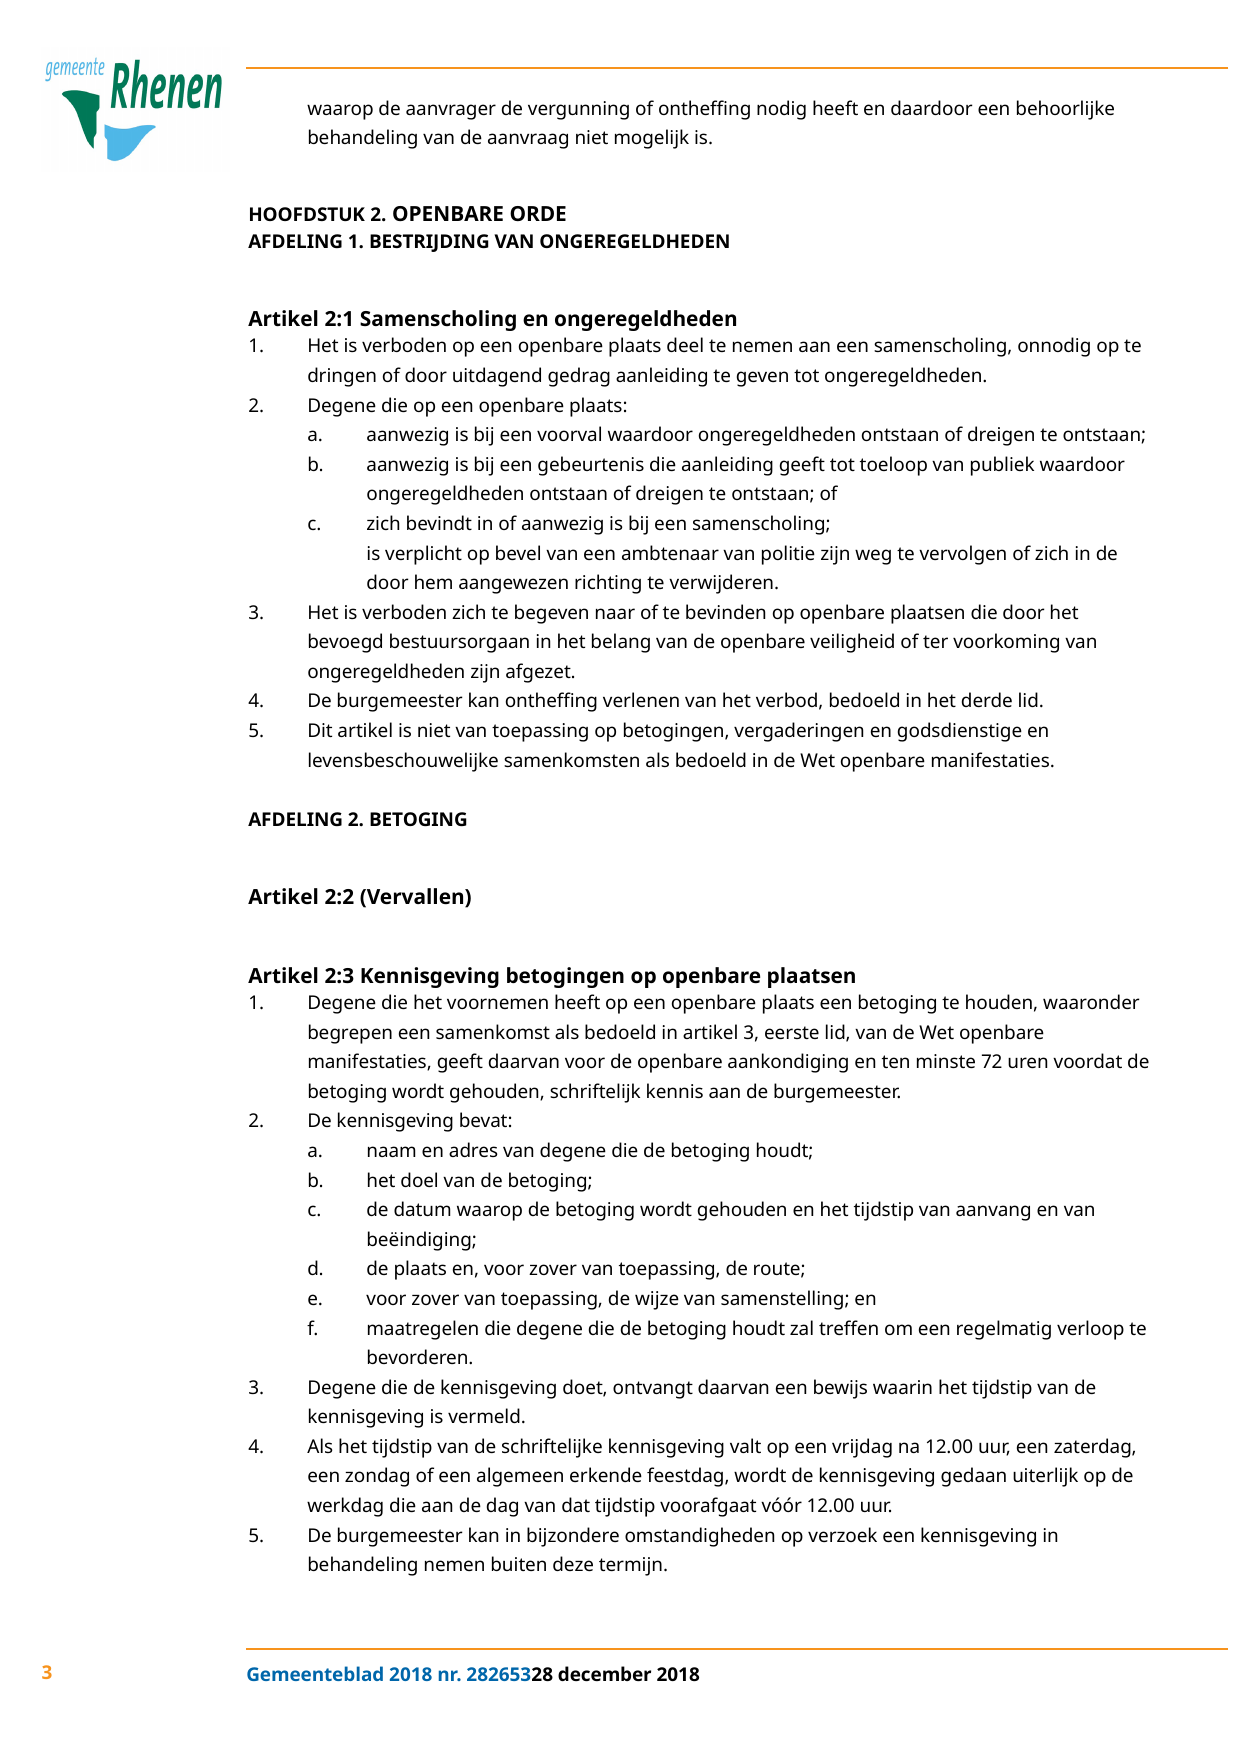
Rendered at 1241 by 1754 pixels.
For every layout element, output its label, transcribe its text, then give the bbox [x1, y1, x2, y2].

list het doel van de betoging; [307, 1167, 1152, 1193]
list aanwezig is bij een gebeurtenis die aanleiding geeft tot toeloop van publiek waardoor ongeregeldheden ontstaan of dreigen te ontstaan; of [307, 451, 1152, 506]
text Artikel 2:2 (Vervallen) [248, 882, 1152, 911]
list de plaats en, voor zover van toepassing, de route; [307, 1256, 1152, 1281]
list de datum waarop de betoging wordt gehouden en het tijdstip van aanvang en van beëindiging; [307, 1196, 1152, 1252]
text AFDELING 1. BESTRIJDING VAN ONGEREGELDHEDEN [248, 228, 1152, 254]
list waarop de aanvrager de vergunning of ontheffing nodig heeft en daardoor een behoorlijke behandeling van de aanvraag niet mogelijk is. [248, 95, 1152, 150]
list De kennisgeving bevat: [248, 1108, 1152, 1133]
text HOOFDSTUK 2. OPENBARE ORDE [248, 199, 1152, 228]
list Degene die de kennisgeving doet, ontvangt daarvan een bewijs waarin het tijdstip van de kennisgeving is vermeld. [248, 1374, 1152, 1429]
list naam en adres van degene die de betoging houdt; [307, 1137, 1152, 1163]
list is verplicht op bevel van een ambtenaar van politie zijn weg te vervolgen of zich in de door hem aangewezen richting te verwijderen. [307, 540, 1152, 595]
list maatregelen die degene die de betoging houdt zal treffen om een regelmatig verloop te bevorderen. [307, 1315, 1152, 1370]
list Degene die op een openbare plaats: [248, 392, 1152, 417]
list Dit artikel is niet van toepassing op betogingen, vergaderingen en godsdienstige en levensbeschouwelijke samenkomsten als bedoeld in de Wet openbare manifestaties. [248, 717, 1152, 772]
list Degene die het voornemen heeft op een openbare plaats een betoging te houden, waaronder begrepen een samenkomst als bedoeld in artikel 3, eerste lid, van de Wet openbare manifestaties, geeft daarvan voor de openbare aankondiging en ten minste 72 uren voordat de betoging wordt gehouden, schriftelijk kennis aan de burgemeester. [248, 989, 1152, 1104]
list aanwezig is bij een voorval waardoor ongeregeldheden ontstaan of dreigen te ontstaan; [307, 421, 1152, 447]
list Het is verboden op een openbare plaats deel te nemen aan een samenscholing, onnodig op te dringen of door uitdagend gedrag aanleiding te geven tot ongeregeldheden. [248, 333, 1152, 388]
list De burgemeester kan ontheffing verlenen van het verbod, bedoeld in het derde lid. [248, 688, 1152, 713]
text Artikel 2:3 Kennisgeving betogingen op openbare plaatsen [248, 961, 1152, 989]
list Het is verboden zich te begeven naar of te bevinden op openbare plaatsen die door het bevoegd bestuursorgaan in het belang van de openbare veiligheid of ter voorkoming van ongeregeldheden zijn afgezet. [248, 599, 1152, 684]
list zich bevindt in of aanwezig is bij een samenscholing; [307, 510, 1152, 536]
text Artikel 2:1 Samenscholing en ongeregeldheden [248, 304, 1152, 333]
list Als het tijdstip van de schriftelijke kennisgeving valt op een vrijdag na 12.00 uur, een zaterdag, een zondag of een algemeen erkende feestdag, wordt de kennisgeving gedaan uiterlijk op de werkdag die aan de dag van dat tijdstip voorafgaat vóór 12.00 uur. [248, 1433, 1152, 1518]
picture [41, 47, 231, 172]
text AFDELING 2. BETOGING [248, 806, 1152, 832]
list De burgemeester kan in bijzondere omstandigheden op verzoek een kennisgeving in behandeling nemen buiten deze termijn. [248, 1522, 1152, 1577]
list voor zover van toepassing, de wijze van samenstelling; en [307, 1285, 1152, 1311]
